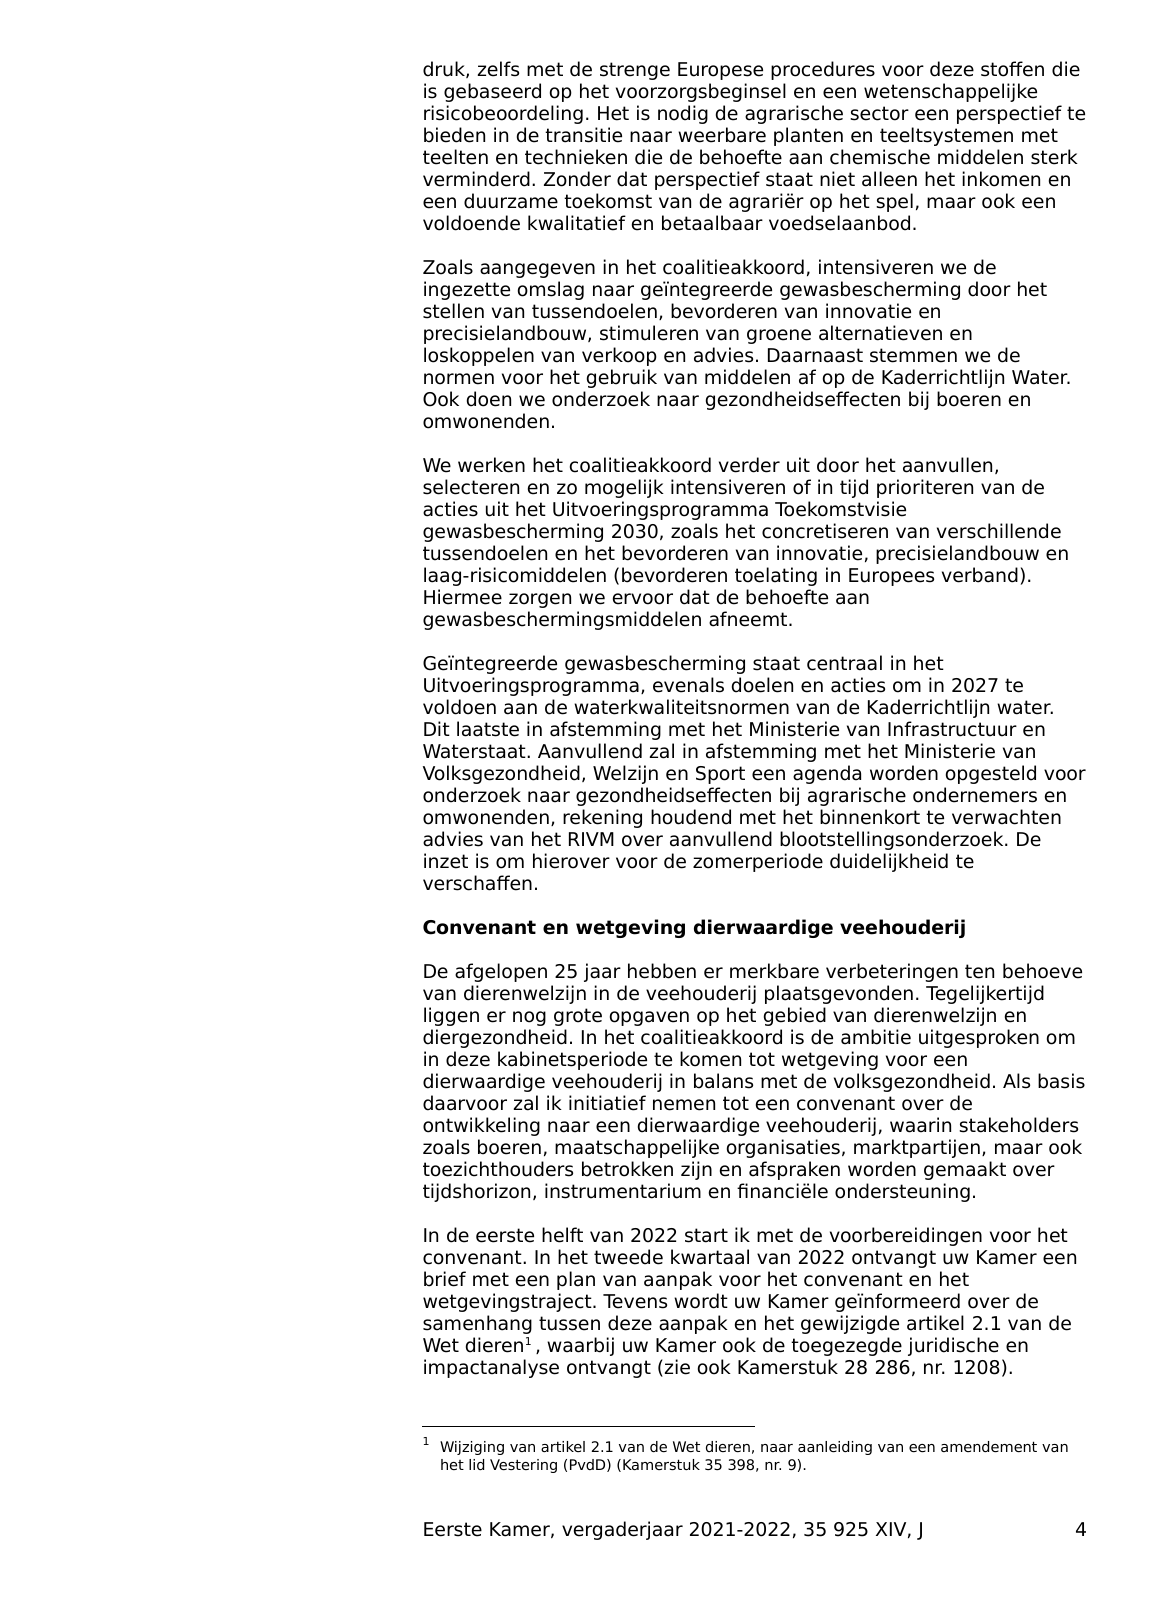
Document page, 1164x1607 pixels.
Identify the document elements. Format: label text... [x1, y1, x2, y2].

text We werken het coalitieakkoord verder uit door het aanvullen, selecteren en zo mogelijk intensiveren of in tijd prioriteren van de acties uit het Uitvoeringsprogramma Toekomstvisie gewasbescherming 2030, zoals het concretiseren van verschillende tussendoelen en het bevorderen van innovatie, precisielandbouw en laag-risicomiddelen (bevorderen toelating in Europees verband). Hiermee zorgen we ervoor dat de behoefte aan gewasbeschermingsmiddelen afneemt. [422, 455, 1087, 631]
text Wijziging van artikel 2.1 van de Wet dieren, naar aanleiding van een amendement van het lid Vestering (PvdD) (Kamerstuk 35 398, nr. 9). [422, 1435, 1087, 1474]
text Geïntegreerde gewasbescherming staat centraal in het Uitvoeringsprogramma, evenals doelen en acties om in 2027 te voldoen aan de waterkwaliteitsnormen van de Kaderrichtlijn water. Dit laatste in afstemming met het Ministerie van Infrastructuur en Waterstaat. Aanvullend zal in afstemming met het Ministerie van Volksgezondheid, Welzijn en Sport een agenda worden opgesteld voor onderzoek naar gezondheidseffecten bij agrarische ondernemers en omwonenden, rekening houdend met het binnenkort te verwachten advies van het RIVM over aanvullend blootstellingsonderzoek. De inzet is om hierover voor de zomerperiode duidelijkheid te verschaffen. [422, 653, 1087, 895]
subtitle Convenant en wetgeving dierwaardige veehouderij [422, 917, 1087, 939]
text Zoals aangegeven in het coalitieakkoord, intensiveren we de ingezette omslag naar geïntegreerde gewasbescherming door het stellen van tussendoelen, bevorderen van innovatie en precisielandbouw, stimuleren van groene alternatieven en loskoppelen van verkoop en advies. Daarnaast stemmen we de normen voor het gebruik van middelen af op de Kaderrichtlijn Water. Ook doen we onderzoek naar gezondheidseffecten bij boeren en omwonenden. [422, 257, 1087, 433]
text druk, zelfs met de strenge Europese procedures voor deze stoffen die is gebaseerd op het voorzorgsbeginsel en een wetenschappelijke risicobeoordeling. Het is nodig de agrarische sector een perspectief te bieden in de transitie naar weerbare planten en teeltsystemen met teelten en technieken die de behoefte aan chemische middelen sterk verminderd. Zonder dat perspectief staat niet alleen het inkomen en een duurzame toekomst van de agrariër op het spel, maar ook een voldoende kwalitatief en betaalbaar voedselaanbod. [422, 59, 1087, 235]
text In de eerste helft van 2022 start ik met de voorbereidingen voor het convenant. In het tweede kwartaal van 2022 ontvangt uw Kamer een brief met een plan van aanpak voor het convenant en het wetgevingstraject. Tevens wordt uw Kamer geïnformeerd over de samenhang tussen deze aanpak en het gewijzigde artikel 2.1 van de Wet dieren, waarbij uw Kamer ook de toegezegde juridische en impactanalyse ontvangt (zie ook Kamerstuk 28 286, nr. 1208). [422, 1225, 1087, 1379]
text De afgelopen 25 jaar hebben er merkbare verbeteringen ten behoeve van dierenwelzijn in de veehouderij plaatsgevonden. Tegelijkertijd liggen er nog grote opgaven op het gebied van dierenwelzijn en diergezondheid. In het coalitieakkoord is de ambitie uitgesproken om in deze kabinetsperiode te komen tot wetgeving voor een dierwaardige veehouderij in balans met de volksgezondheid. Als basis daarvoor zal ik initiatief nemen tot een convenant over de ontwikkeling naar een dierwaardige veehouderij, waarin stakeholders zoals boeren, maatschappelijke organisaties, marktpartijen, maar ook toezichthouders betrokken zijn en afspraken worden gemaakt over tijdshorizon, instrumentarium en financiële ondersteuning. [422, 961, 1087, 1203]
